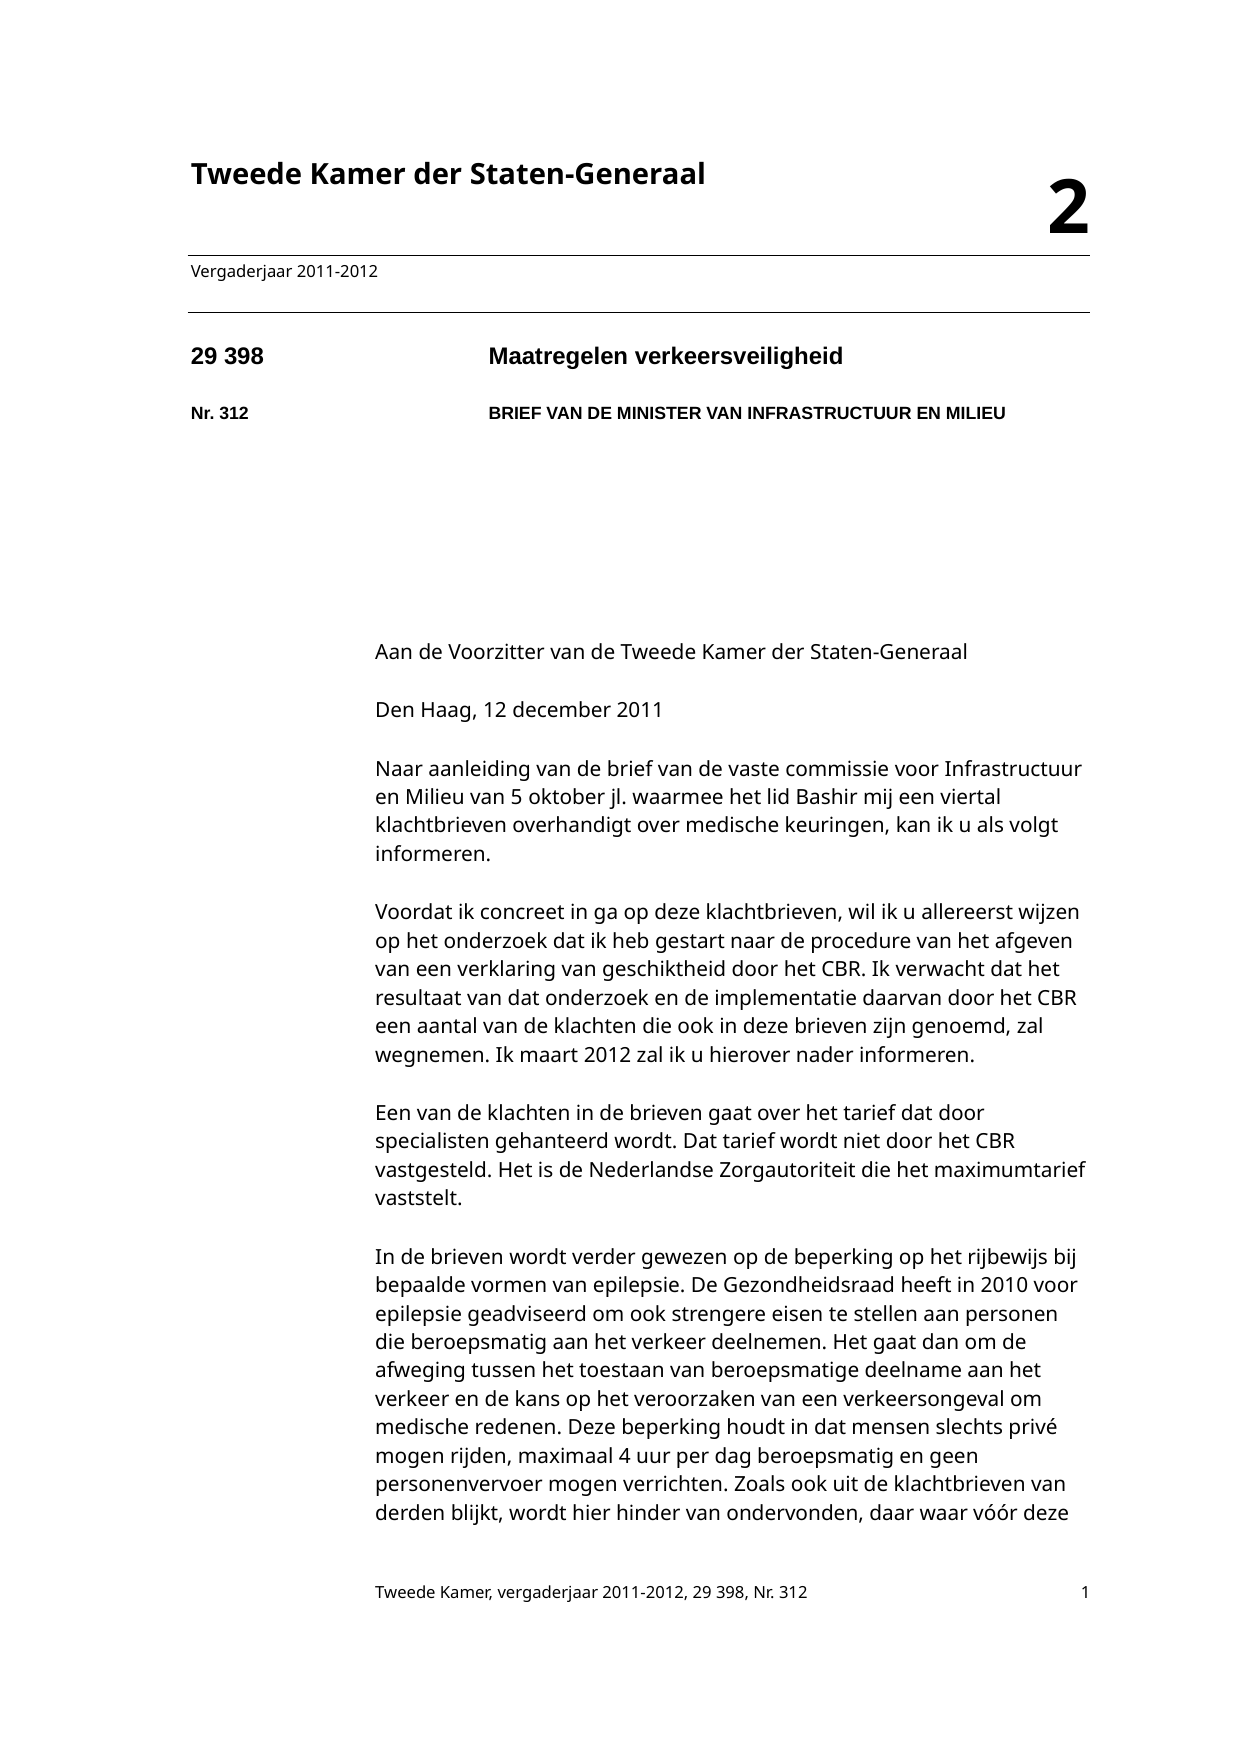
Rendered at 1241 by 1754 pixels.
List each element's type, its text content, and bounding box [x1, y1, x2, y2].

text Den Haag, 12 december 2011 [375, 695, 1090, 724]
table_cell [188, 313, 485, 339]
text Aan de Voorzitter van de Tweede Kamer der Staten-Generaal [375, 637, 1090, 665]
text Naar aanleiding van de brief van de vaste commissie voor Infrastructuur en Milieu van 5 oktober jl. waarmee het lid Bashir mij een viertal klachtbrieven overhandigt over medische keuringen, kan ik u als volgt informeren. [375, 754, 1090, 867]
table_cell BRIEF VAN DE MINISTER VAN INFRASTRUCTUUR EN MILIEU [485, 399, 1090, 518]
table_cell 29 398 [188, 339, 485, 399]
table_cell Vergaderjaar 2011-2012 [188, 256, 485, 312]
text Voordat ik concreet in ga op deze klachtbrieven, wil ik u allereerst wijzen op het onderzoek dat ik heb gestart naar de procedure van het afgeven van een verklaring van geschiktheid door het CBR. Ik verwacht dat het resultaat van dat onderzoek en de implementatie daarvan door het CBR een aantal van de klachten die ook in deze brieven zijn genoemd, zal wegnemen. Ik maart 2012 zal ik u hierover nader informeren. [375, 897, 1090, 1068]
table_cell [485, 256, 1090, 312]
table_header Tweede Kamer der Staten-Generaal [188, 150, 909, 255]
table_cell Maatregelen verkeersveiligheid [485, 339, 1090, 399]
text Een van de klachten in de brieven gaat over het tarief dat door specialisten gehanteerd wordt. Dat tarief wordt niet door het CBR vastgesteld. Het is de Nederlandse Zorgautoriteit die het maximumtarief vaststelt. [375, 1098, 1090, 1212]
text In de brieven wordt verder gewezen op de beperking op het rijbewijs bij bepaalde vormen van epilepsie. De Gezondheidsraad heeft in 2010 voor epilepsie geadviseerd om ook strengere eisen te stellen aan personen die beroepsmatig aan het verkeer deelnemen. Het gaat dan om de afweging tussen het toestaan van beroepsmatige deelname aan het verkeer en de kans op het veroorzaken van een verkeersongeval om medische redenen. Deze beperking houdt in dat mensen slechts privé mogen rijden, maximaal 4 uur per dag beroepsmatig en geen personenvervoer mogen verrichten. Zoals ook uit de klachtbrieven van derden blijkt, wordt hier hinder van ondervonden, daar waar vóór deze [375, 1242, 1090, 1526]
table_cell [485, 313, 1090, 339]
table_header 2 [910, 150, 1090, 255]
table_cell Nr. 312 [188, 399, 485, 518]
